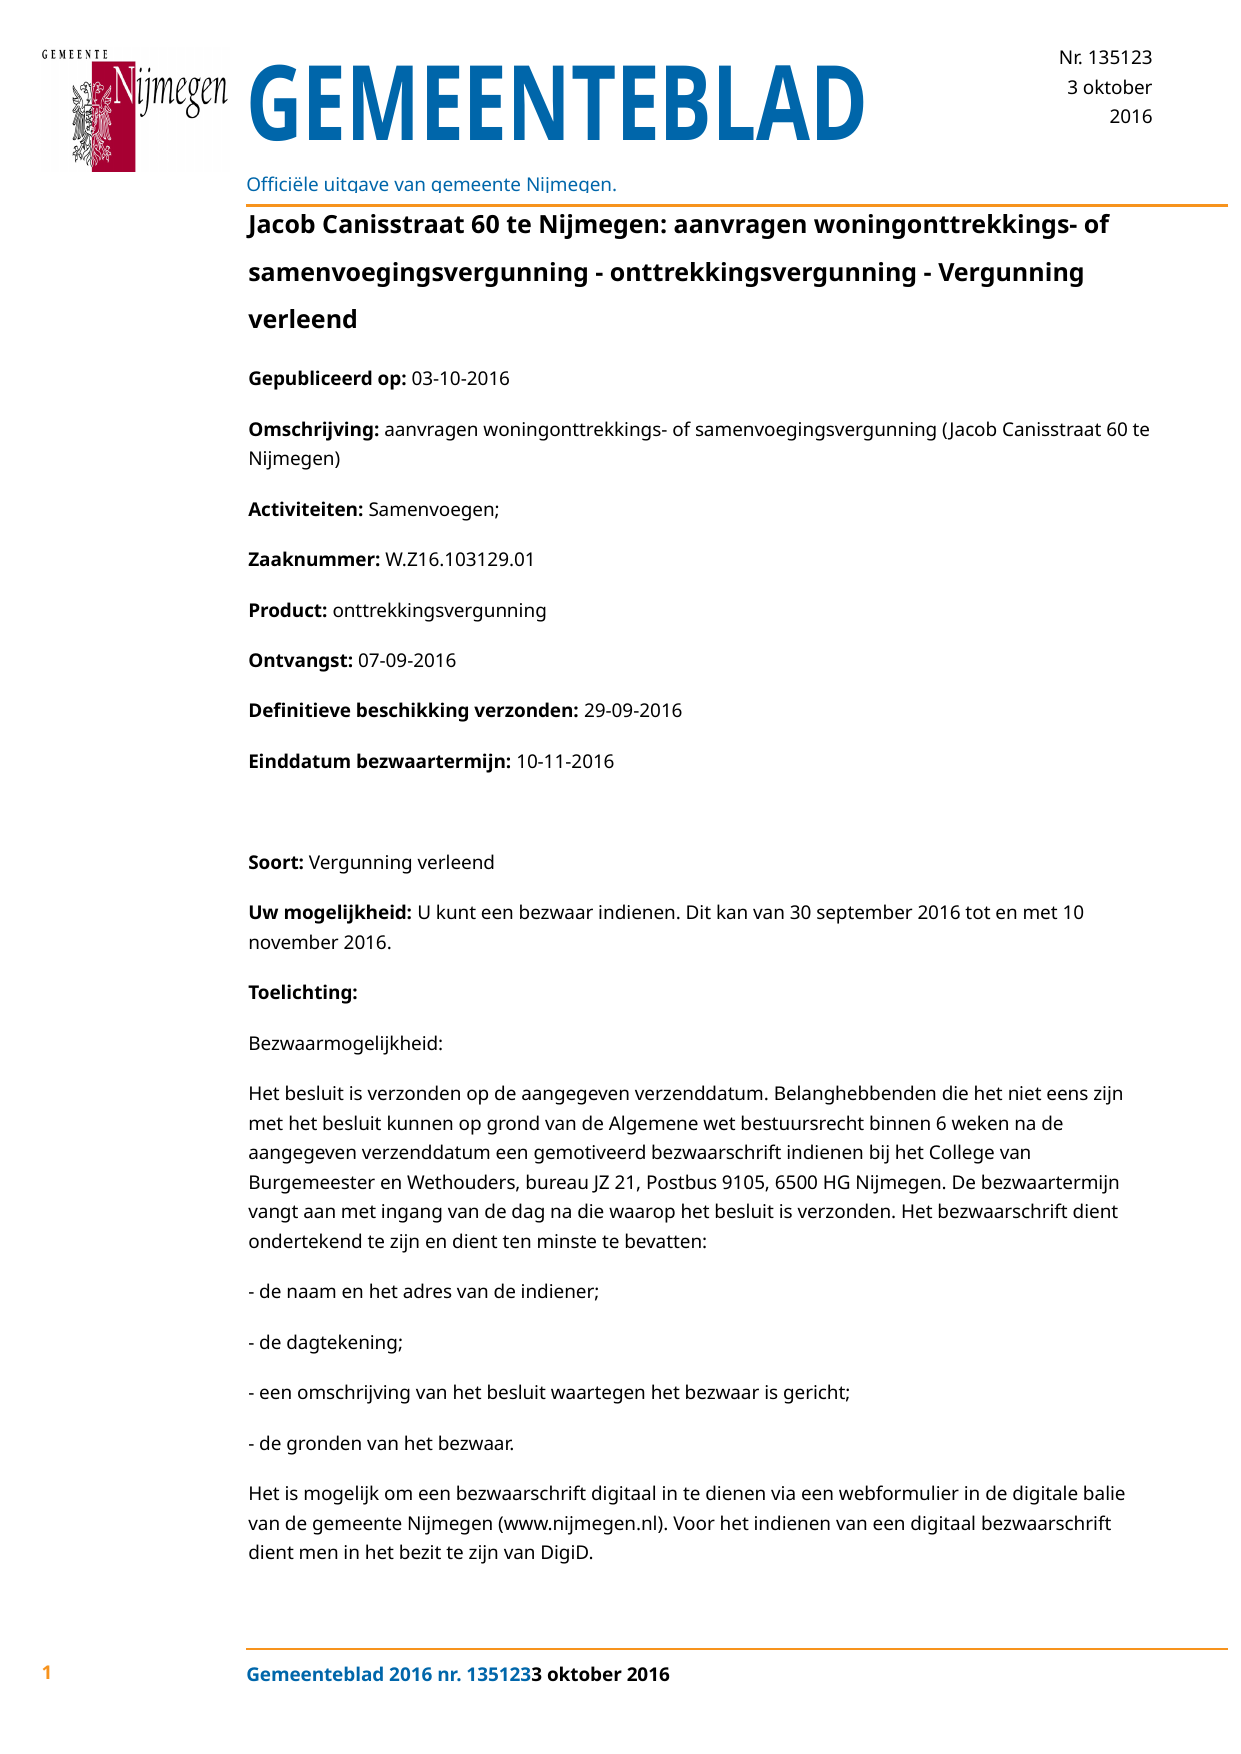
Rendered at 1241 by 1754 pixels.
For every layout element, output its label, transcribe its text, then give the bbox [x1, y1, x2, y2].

text Het is mogelijk om een bezwaarschrift digitaal in te dienen via een webformulier in de digitale balie van de gemeente Nijmegen (www.nijmegen.nl). Voor het indienen van een digitaal bezwaarschrift dient men in het bezit te zijn van DigiD. [248, 1480, 1152, 1565]
text Einddatum bezwaartermijn: 10-11-2016 [248, 748, 1152, 774]
text Jacob Canisstraat 60 te Nijmegen: aanvragen woningonttrekkings- of samenvoegingsvergunning - onttrekkingsvergunning - Vergunning verleend [248, 207, 1152, 336]
picture [41, 47, 231, 172]
text - de dagtekening; [248, 1329, 1152, 1354]
text Uw mogelijkheid: U kunt een bezwaar indienen. Dit kan van 30 september 2016 tot en met 10 november 2016. [248, 899, 1152, 954]
text Bezwaarmogelijkheid: [248, 1030, 1152, 1055]
text Product: onttrekkingsvergunning [248, 597, 1152, 622]
text Soort: Vergunning verleend [248, 849, 1152, 874]
text Toelichting: [248, 979, 1152, 1005]
text - de gronden van het bezwaar. [248, 1430, 1152, 1455]
text Zaaknummer: W.Z16.103129.01 [248, 546, 1152, 572]
text - de naam en het adres van de indiener; [248, 1278, 1152, 1304]
text - een omschrijving van het besluit waartegen het bezwaar is gericht; [248, 1379, 1152, 1405]
text Gepubliceerd op: 03-10-2016 [248, 366, 1152, 391]
text Het besluit is verzonden op de aangegeven verzenddatum. Belanghebbenden die het niet eens zijn met het besluit kunnen op grond van de Algemene wet bestuursrecht binnen 6 weken na de aangegeven verzenddatum een gemotiveerd bezwaarschrift indienen bij het College van Burgemeester en Wethouders, bureau JZ 21, Postbus 9105, 6500 HG Nijmegen. De bezwaartermijn vangt aan met ingang van de dag na die waarop het besluit is verzonden. Het bezwaarschrift dient ondertekend te zijn en dient ten minste te bevatten: [248, 1080, 1152, 1254]
text Definitieve beschikking verzonden: 29-09-2016 [248, 698, 1152, 723]
text Omschrijving: aanvragen woningonttrekkings- of samenvoegingsvergunning (Jacob Canisstraat 60 te Nijmegen) [248, 416, 1152, 471]
text Ontvangst: 07-09-2016 [248, 647, 1152, 673]
text Activiteiten: Samenvoegen; [248, 496, 1152, 522]
